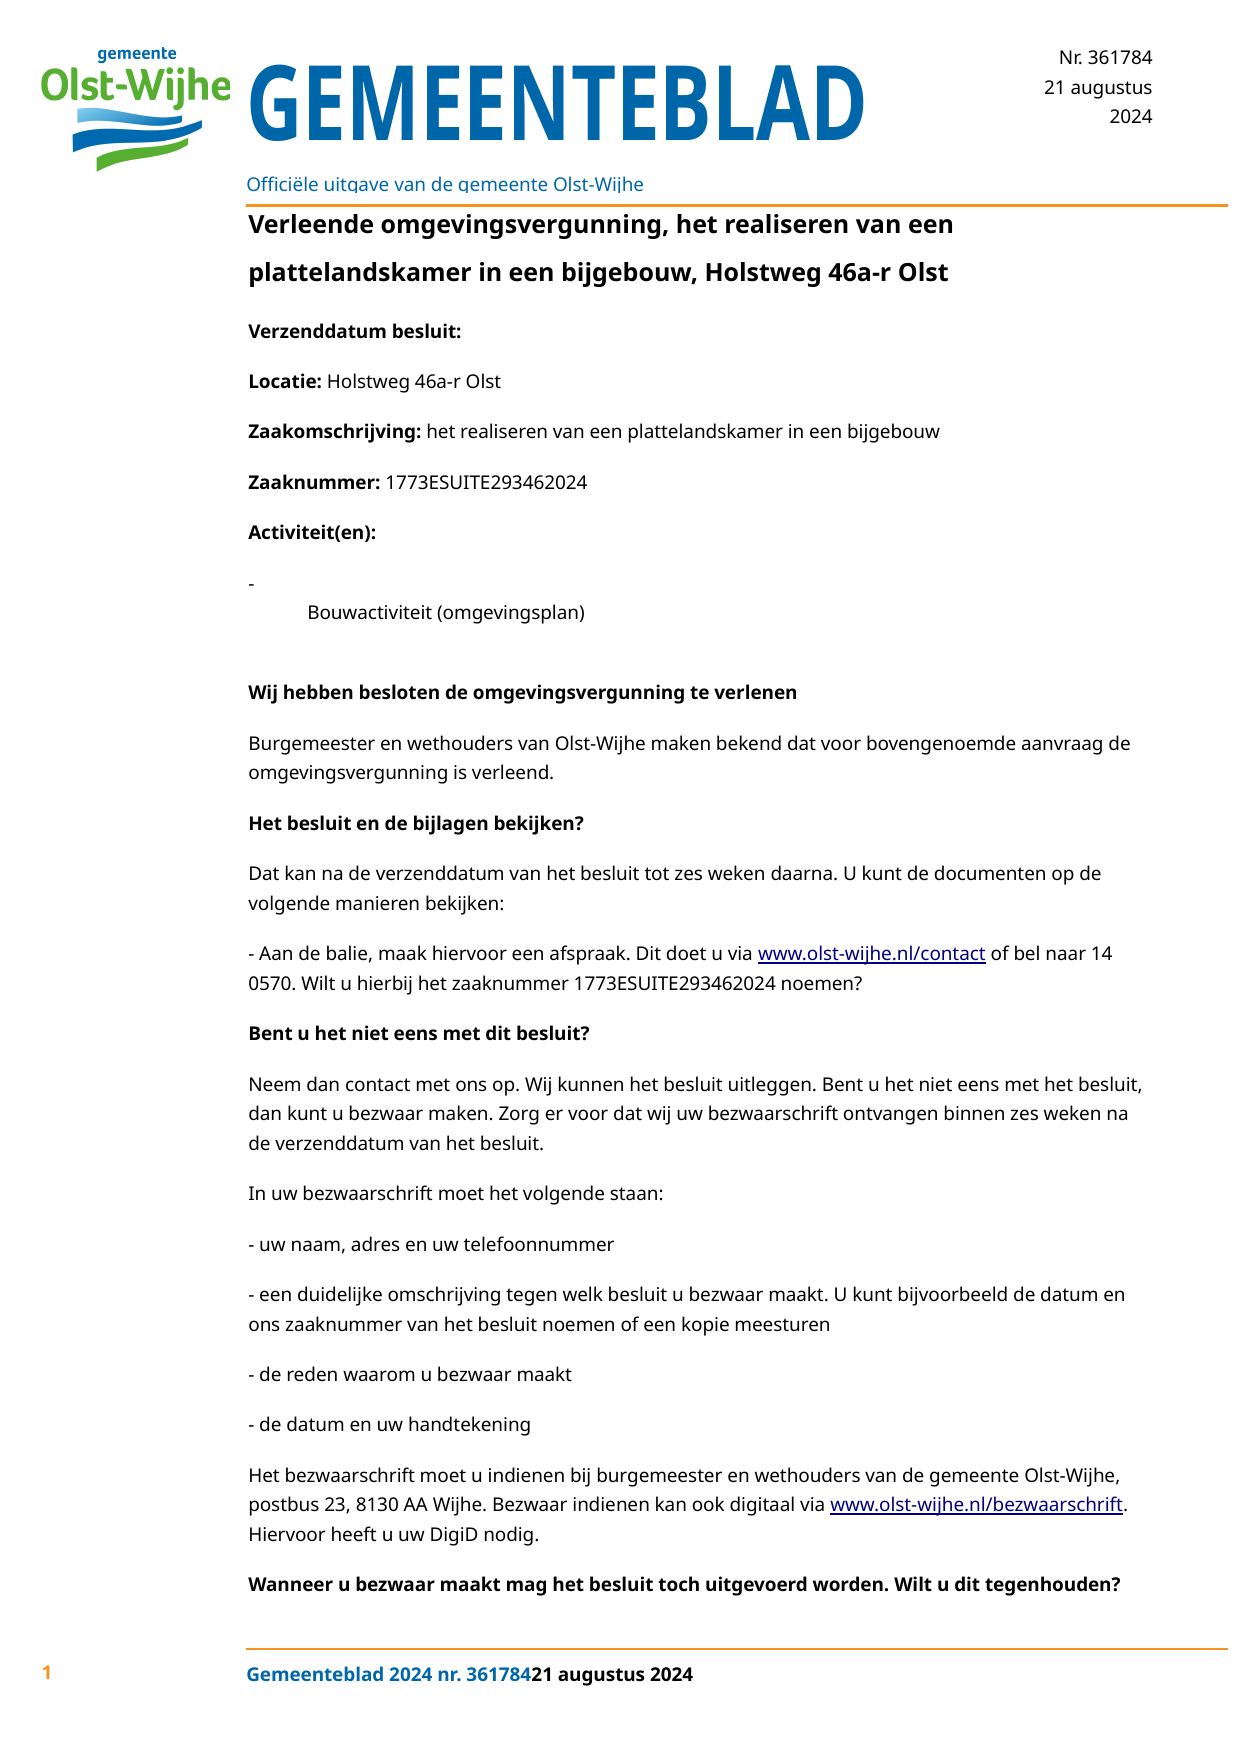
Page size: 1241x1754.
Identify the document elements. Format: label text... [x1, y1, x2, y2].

text Wij hebben besloten de omgevingsvergunning te verlenen [248, 679, 1152, 705]
text Neem dan contact met ons op. Wij kunnen het besluit uitleggen. Bent u het niet eens met het besluit, dan kunt u bezwaar maken. Zorg er voor dat wij uw bezwaarschrift ontvangen binnen zes weken na de verzenddatum van het besluit. [248, 1071, 1152, 1156]
text - een duidelijke omschrijving tegen welk besluit u bezwaar maakt. U kunt bijvoorbeeld de datum en ons zaaknummer van het besluit noemen of een kopie meesturen [248, 1281, 1152, 1337]
text Activiteit(en): [248, 519, 1152, 545]
text Dat kan na de verzenddatum van het besluit tot zes weken daarna. U kunt de documenten op de volgende manieren bekijken: [248, 860, 1152, 916]
text Het besluit en de bijlagen bekijken? [248, 810, 1152, 836]
list Bouwactiviteit (omgevingsplan) [248, 599, 1152, 625]
text Zaakomschrijving: het realiseren van een plattelandskamer in een bijgebouw [248, 419, 1152, 444]
text - Aan de balie, maak hiervoor een afspraak. Dit doet u via www.olst-wijhe.nl/contact of bel naar 14 0570. Wilt u hierbij het zaaknummer 1773ESUITE293462024 noemen? [248, 940, 1152, 996]
text Zaaknummer: 1773ESUITE293462024 [248, 469, 1152, 495]
text Wanneer u bezwaar maakt mag het besluit toch uitgevoerd worden. Wilt u dit tegenhouden? [248, 1572, 1152, 1597]
text Verleende omgevingsvergunning, het realiseren van een plattelandskamer in een bijgebouw, Holstweg 46a-r Olst [248, 207, 1152, 288]
picture [41, 47, 231, 172]
text Verzenddatum besluit: [248, 318, 1152, 344]
text In uw bezwaarschrift moet het volgende staan: [248, 1180, 1152, 1206]
text - de datum en uw handtekening [248, 1412, 1152, 1437]
text Het bezwaarschrift moet u indienen bij burgemeester en wethouders van de gemeente Olst-Wijhe, postbus 23, 8130 AA Wijhe. Bezwaar indienen kan ook digitaal via www.olst-wijhe.nl/bezwaarschrift. Hiervoor heeft u uw DigiD nodig. [248, 1462, 1152, 1547]
text Burgemeester en wethouders van Olst-Wijhe maken bekend dat voor bovengenoemde aanvraag de omgevingsvergunning is verleend. [248, 730, 1152, 785]
text Locatie: Holstweg 46a-r Olst [248, 368, 1152, 394]
text - uw naam, adres en uw telefoonnummer [248, 1231, 1152, 1257]
text - de reden waarom u bezwaar maakt [248, 1361, 1152, 1387]
text Bent u het niet eens met dit besluit? [248, 1020, 1152, 1046]
